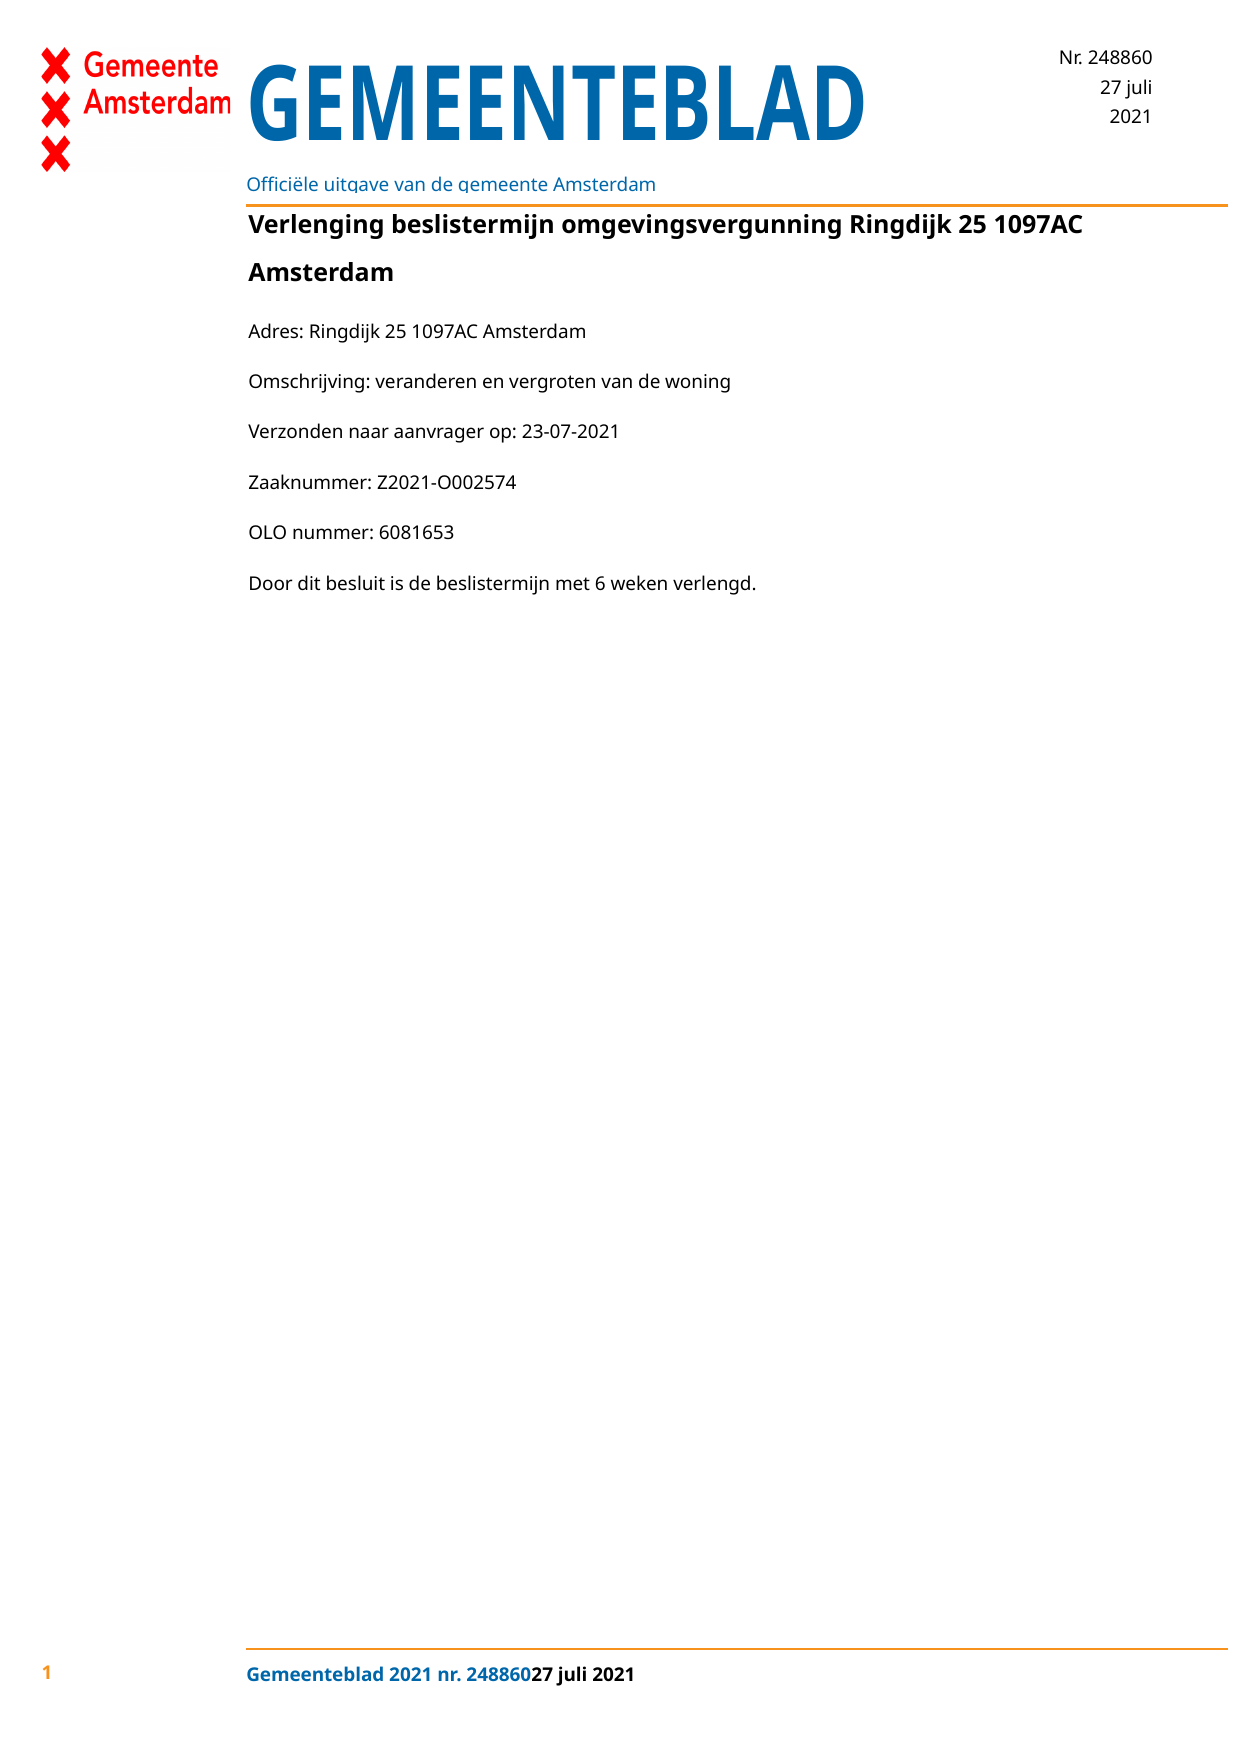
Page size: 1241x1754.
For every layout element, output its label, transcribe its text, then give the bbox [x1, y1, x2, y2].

picture [41, 47, 231, 172]
text Door dit besluit is de beslistermijn met 6 weken verlengd. [248, 570, 1152, 596]
text Zaaknummer: Z2021-O002574 [248, 469, 1152, 495]
text Adres: Ringdijk 25 1097AC Amsterdam [248, 318, 1152, 344]
text Verzonden naar aanvrager op: 23-07-2021 [248, 419, 1152, 444]
text Verlenging beslistermijn omgevingsvergunning Ringdijk 25 1097AC Amsterdam [248, 207, 1152, 288]
text OLO nummer: 6081653 [248, 519, 1152, 545]
text Omschrijving: veranderen en vergroten van de woning [248, 368, 1152, 394]
